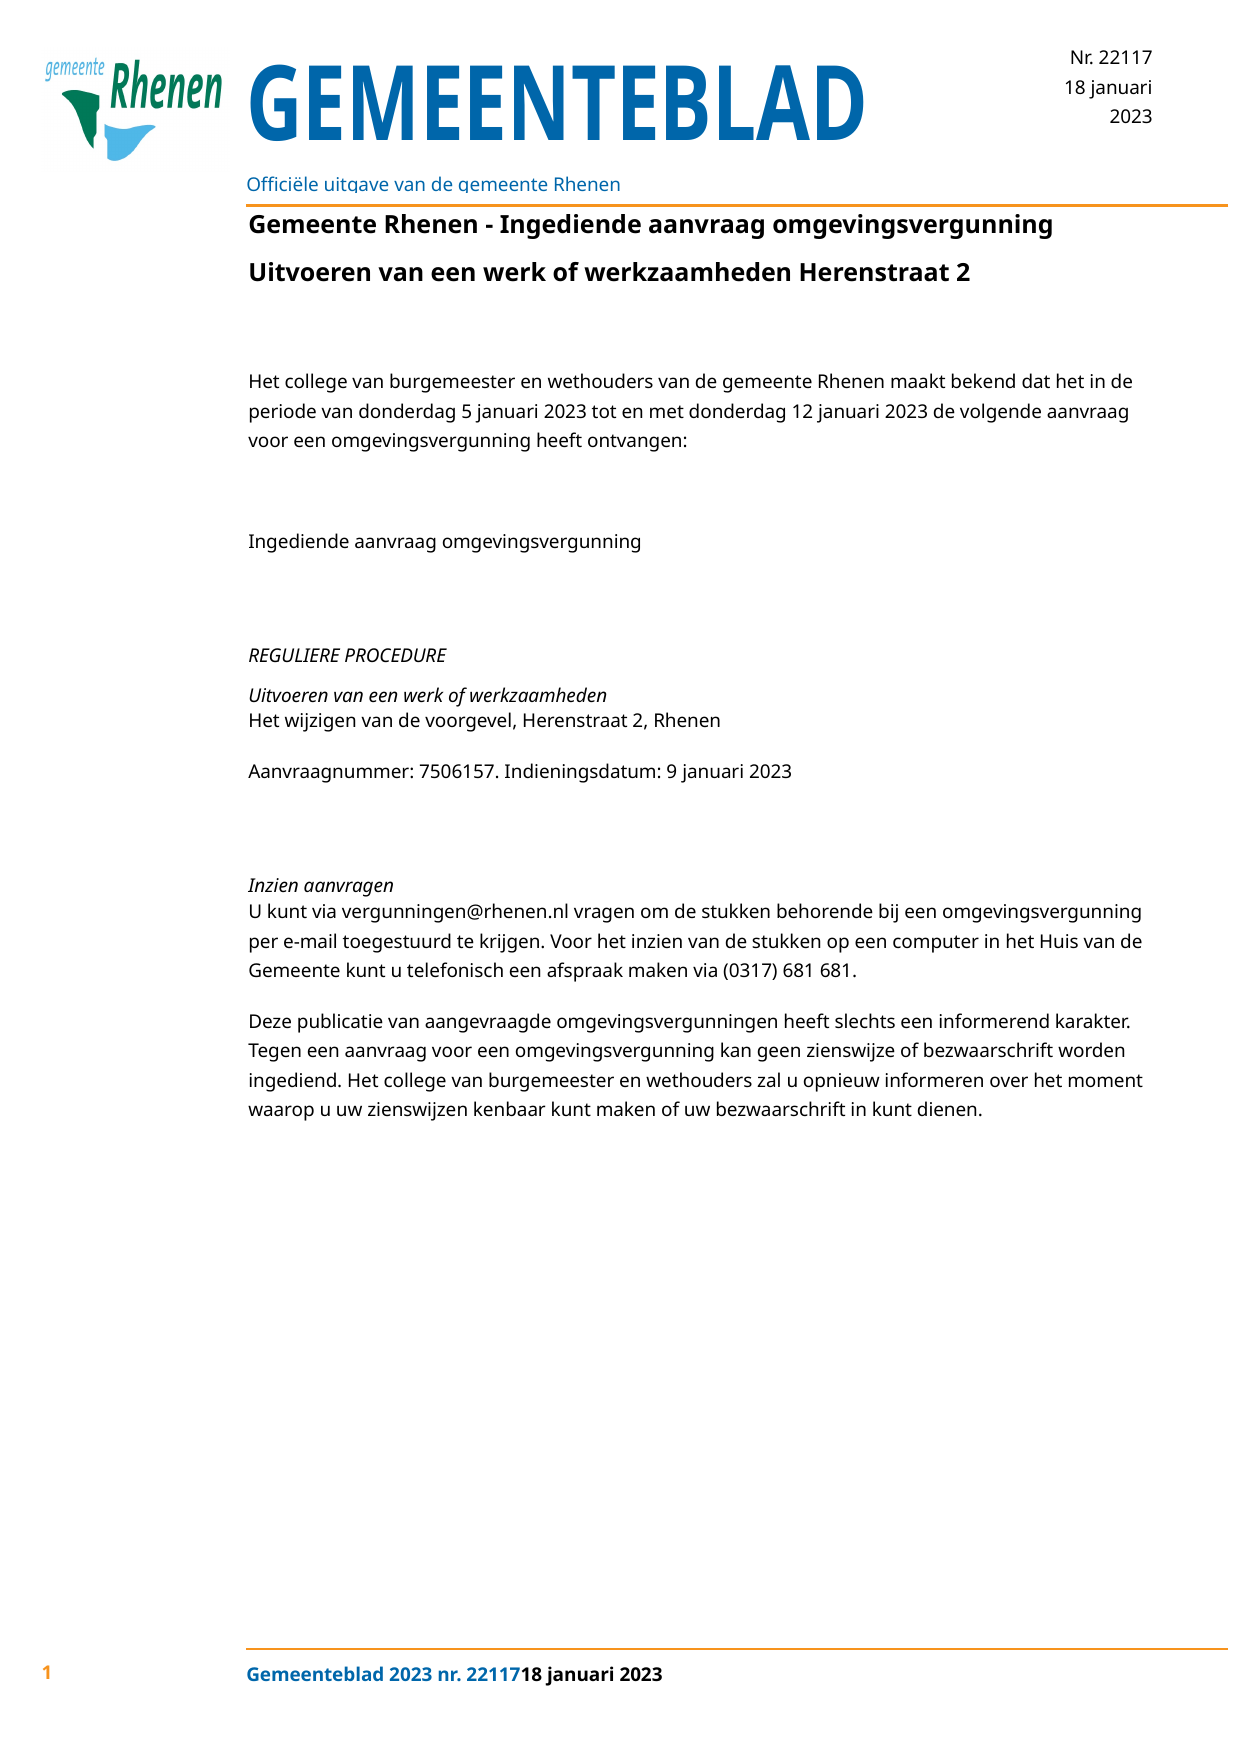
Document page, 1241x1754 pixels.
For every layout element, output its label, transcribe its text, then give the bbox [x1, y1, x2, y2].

text Gemeente Rhenen - Ingediende aanvraag omgevingsvergunning Uitvoeren van een werk of werkzaamheden Herenstraat 2 [248, 207, 1152, 288]
text Inzien aanvragen [248, 872, 1152, 898]
text Het college van burgemeester en wethouders van de gemeente Rhenen maakt bekend dat het in de periode van donderdag 5 januari 2023 tot en met donderdag 12 januari 2023 de volgende aanvraag voor een omgevingsvergunning heeft ontvangen: [248, 368, 1152, 453]
picture [41, 47, 231, 172]
text REGULIERE PROCEDURE [248, 643, 1152, 668]
text Aanvraagnummer: 7506157. Indieningsdatum: 9 januari 2023 [248, 758, 1152, 784]
text Ingediende aanvraag omgevingsvergunning [248, 528, 1152, 554]
text Het wijzigen van de voorgevel, Herenstraat 2, Rhenen [248, 708, 1152, 733]
text Uitvoeren van een werk of werkzaamheden [248, 682, 1152, 708]
text U kunt via vergunningen@rhenen.nl vragen om de stukken behorende bij een omgevingsvergunning per e-mail toegestuurd te krijgen. Voor het inzien van de stukken op een computer in het Huis van de Gemeente kunt u telefonisch een afspraak maken via (0317) 681 681. [248, 898, 1152, 983]
text Deze publicatie van aangevraagde omgevingsvergunningen heeft slechts een informerend karakter. Tegen een aanvraag voor een omgevingsvergunning kan geen zienswijze of bezwaarschrift worden ingediend. Het college van burgemeester en wethouders zal u opnieuw informeren over het moment waarop u uw zienswijzen kenbaar kunt maken of uw bezwaarschrift in kunt dienen. [248, 1008, 1152, 1122]
